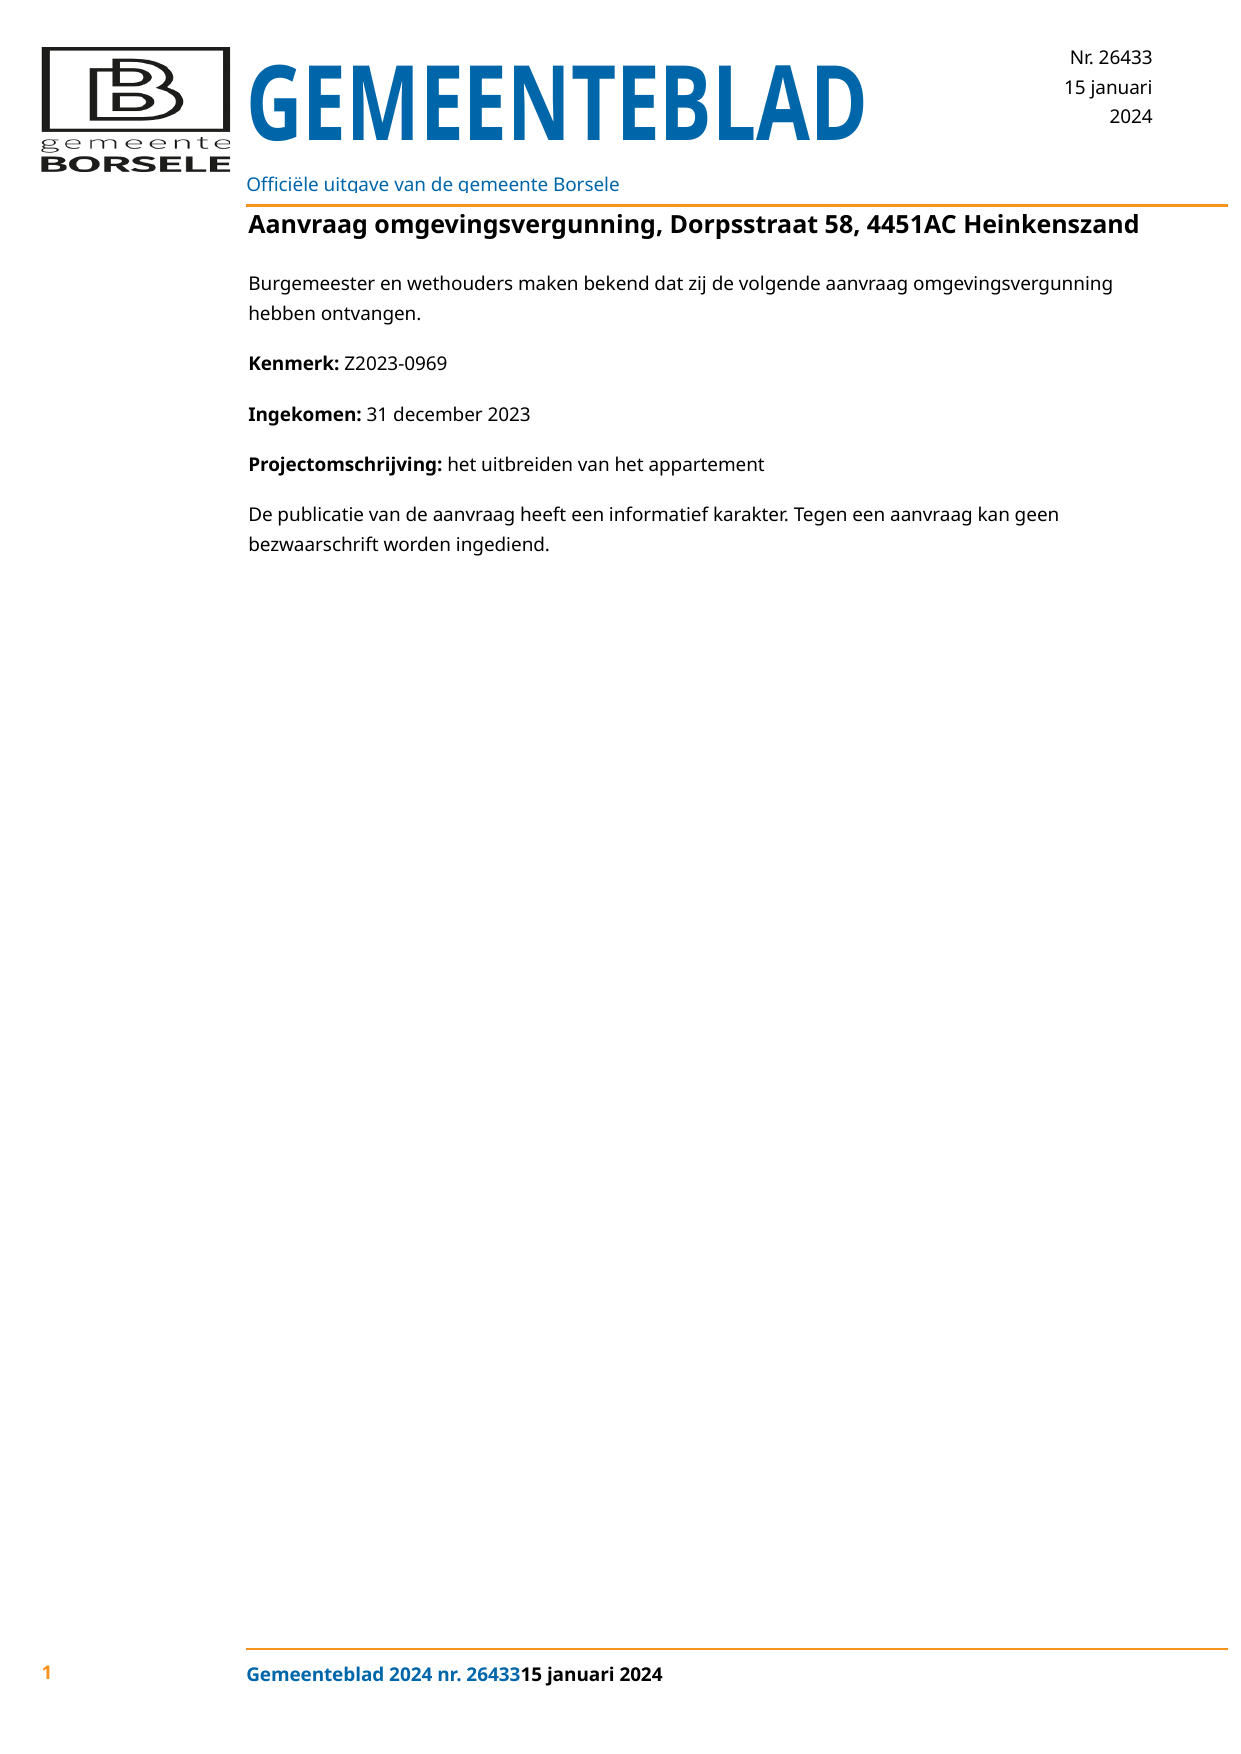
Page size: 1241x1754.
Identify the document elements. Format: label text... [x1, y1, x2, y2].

picture [41, 47, 231, 172]
text Burgemeester en wethouders maken bekend dat zij de volgende aanvraag omgevingsvergunning hebben ontvangen. [248, 270, 1152, 326]
text Projectomschrijving: het uitbreiden van het appartement [248, 451, 1152, 477]
text De publicatie van de aanvraag heeft een informatief karakter. Tegen een aanvraag kan geen bezwaarschrift worden ingediend. [248, 502, 1152, 557]
text Ingekomen: 31 december 2023 [248, 401, 1152, 426]
text Aanvraag omgevingsvergunning, Dorpsstraat 58, 4451AC Heinkenszand [248, 207, 1152, 241]
text Kenmerk: Z2023-0969 [248, 350, 1152, 376]
